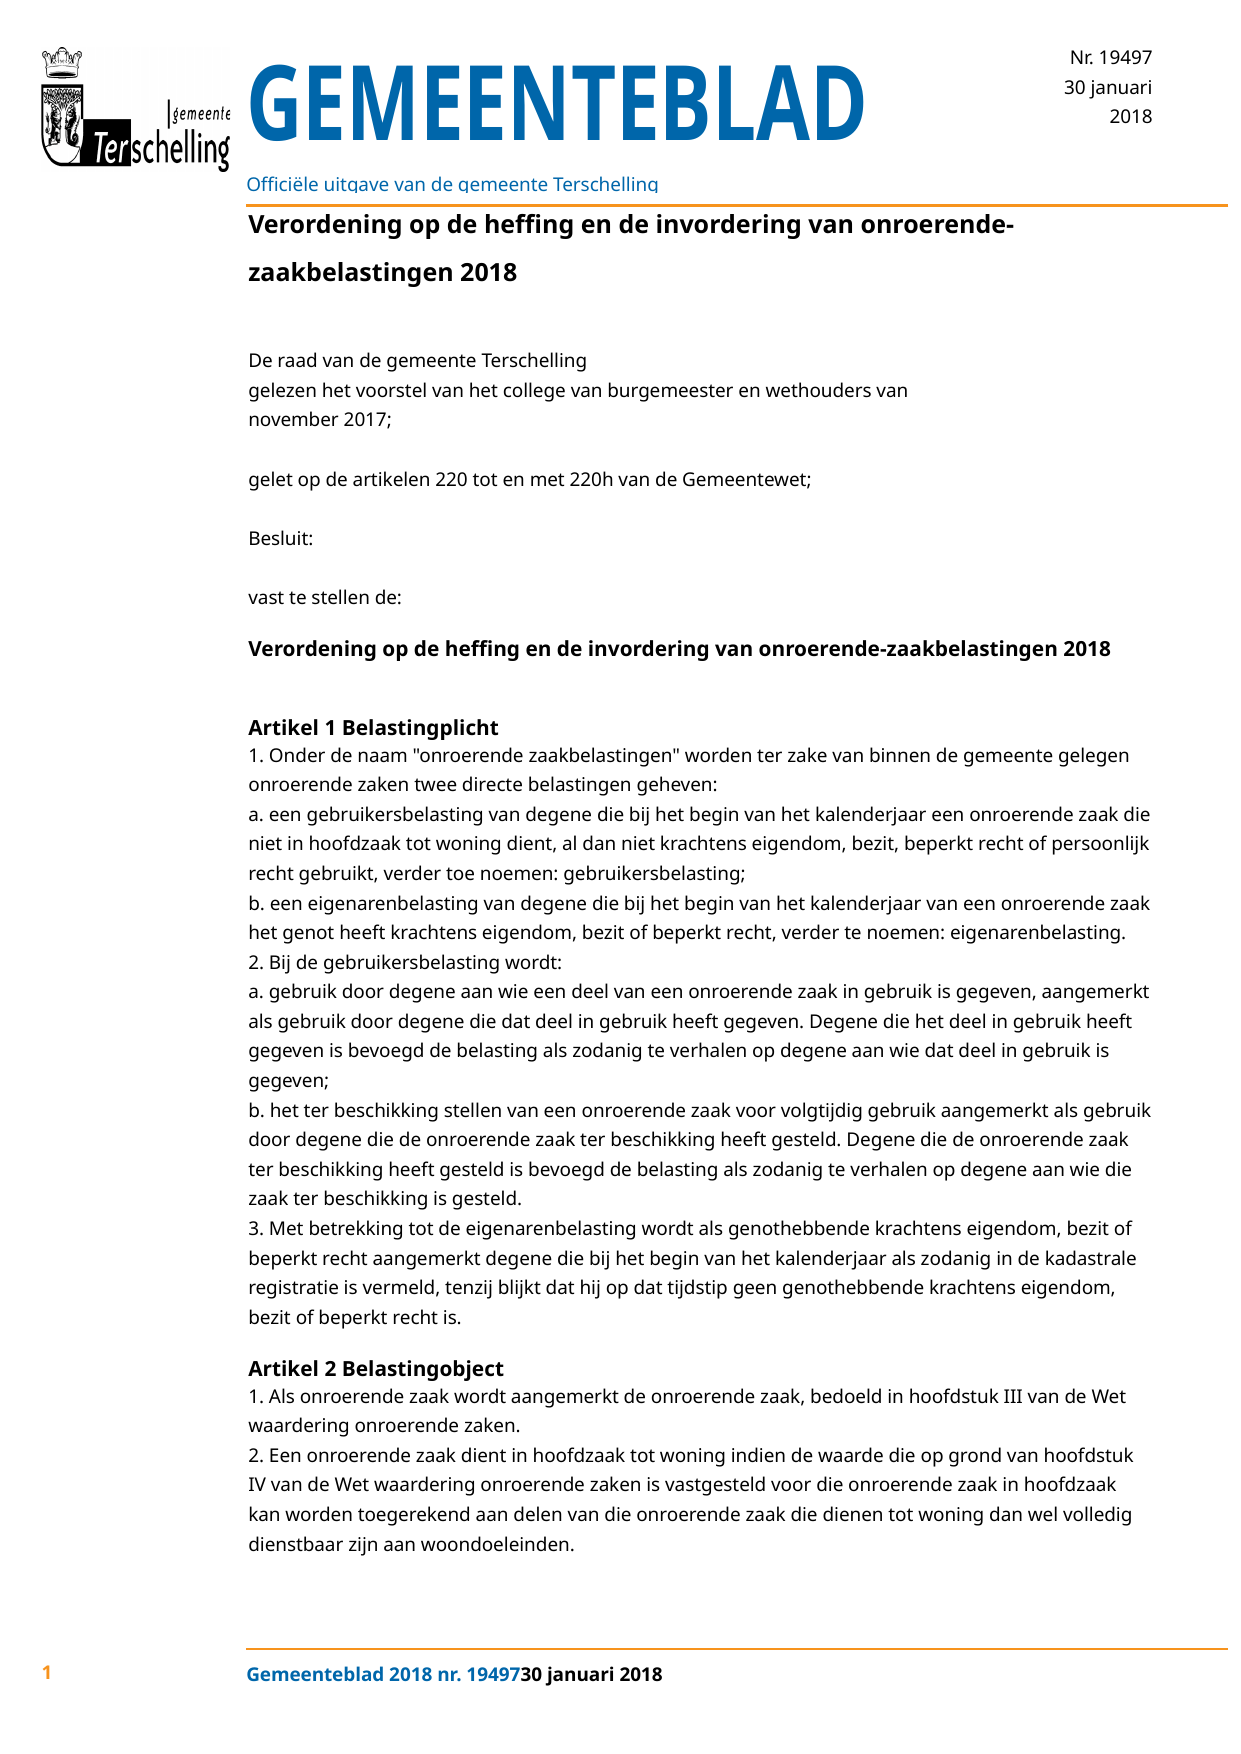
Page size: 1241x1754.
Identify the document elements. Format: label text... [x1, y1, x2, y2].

text gelezen het voorstel van het college van burgemeester en wethouders van [248, 377, 1152, 403]
text vast te stellen de: [248, 584, 1152, 610]
text a. gebruik door degene aan wie een deel van een onroerende zaak in gebruik is gegeven, aangemerkt als gebruik door degene die dat deel in gebruik heeft gegeven. Degene die het deel in gebruik heeft gegeven is bevoegd de belasting als zodanig te verhalen op degene aan wie dat deel in gebruik is gegeven; [248, 978, 1152, 1093]
picture [41, 47, 231, 172]
text 2. Bij de gebruikersbelasting wordt: [248, 949, 1152, 975]
text Artikel 1 Belastingplicht [248, 713, 1152, 742]
text De raad van de gemeente Terschelling [248, 347, 1152, 373]
text gelet op de artikelen 220 tot en met 220h van de Gemeentewet; [248, 466, 1152, 492]
text Besluit: [248, 525, 1152, 551]
text 1. Als onroerende zaak wordt aangemerkt de onroerende zaak, bedoeld in hoofdstuk III van de Wet waardering onroerende zaken. [248, 1383, 1152, 1438]
text 1. Onder de naam "onroerende zaakbelastingen" worden ter zake van binnen de gemeente gelegen onroerende zaken twee directe belastingen geheven: [248, 742, 1152, 797]
text Artikel 2 Belastingobject [248, 1354, 1152, 1383]
text Verordening op de heffing en de invordering van onroerende-zaakbelastingen 2018 [248, 634, 1152, 663]
text 2. Een onroerende zaak dient in hoofdzaak tot woning indien de waarde die op grond van hoofdstuk IV van de Wet waardering onroerende zaken is vastgesteld voor die onroerende zaak in hoofdzaak kan worden toegerekend aan delen van die onroerende zaak die dienen tot woning dan wel volledig dienstbaar zijn aan woondoeleinden. [248, 1442, 1152, 1556]
text Verordening op de heffing en de invordering van onroerende-zaakbelastingen 2018 [248, 207, 1152, 288]
text b. het ter beschikking stellen van een onroerende zaak voor volgtijdig gebruik aangemerkt als gebruik door degene die de onroerende zaak ter beschikking heeft gesteld. Degene die de onroerende zaak ter beschikking heeft gesteld is bevoegd de belasting als zodanig te verhalen op degene aan wie die zaak ter beschikking is gesteld. [248, 1097, 1152, 1211]
text november 2017; [248, 407, 1152, 432]
text a. een gebruikersbelasting van degene die bij het begin van het kalenderjaar een onroerende zaak die niet in hoofdzaak tot woning dient, al dan niet krachtens eigendom, bezit, beperkt recht of persoonlijk recht gebruikt, verder toe noemen: gebruikersbelasting; [248, 801, 1152, 886]
text 3. Met betrekking tot de eigenarenbelasting wordt als genothebbende krachtens eigendom, bezit of beperkt recht aangemerkt degene die bij het begin van het kalenderjaar als zodanig in de kadastrale registratie is vermeld, tenzij blijkt dat hij op dat tijdstip geen genothebbende krachtens eigendom, bezit of beperkt recht is. [248, 1215, 1152, 1330]
text b. een eigenarenbelasting van degene die bij het begin van het kalenderjaar van een onroerende zaak het genot heeft krachtens eigendom, bezit of beperkt recht, verder te noemen: eigenarenbelasting. [248, 890, 1152, 945]
